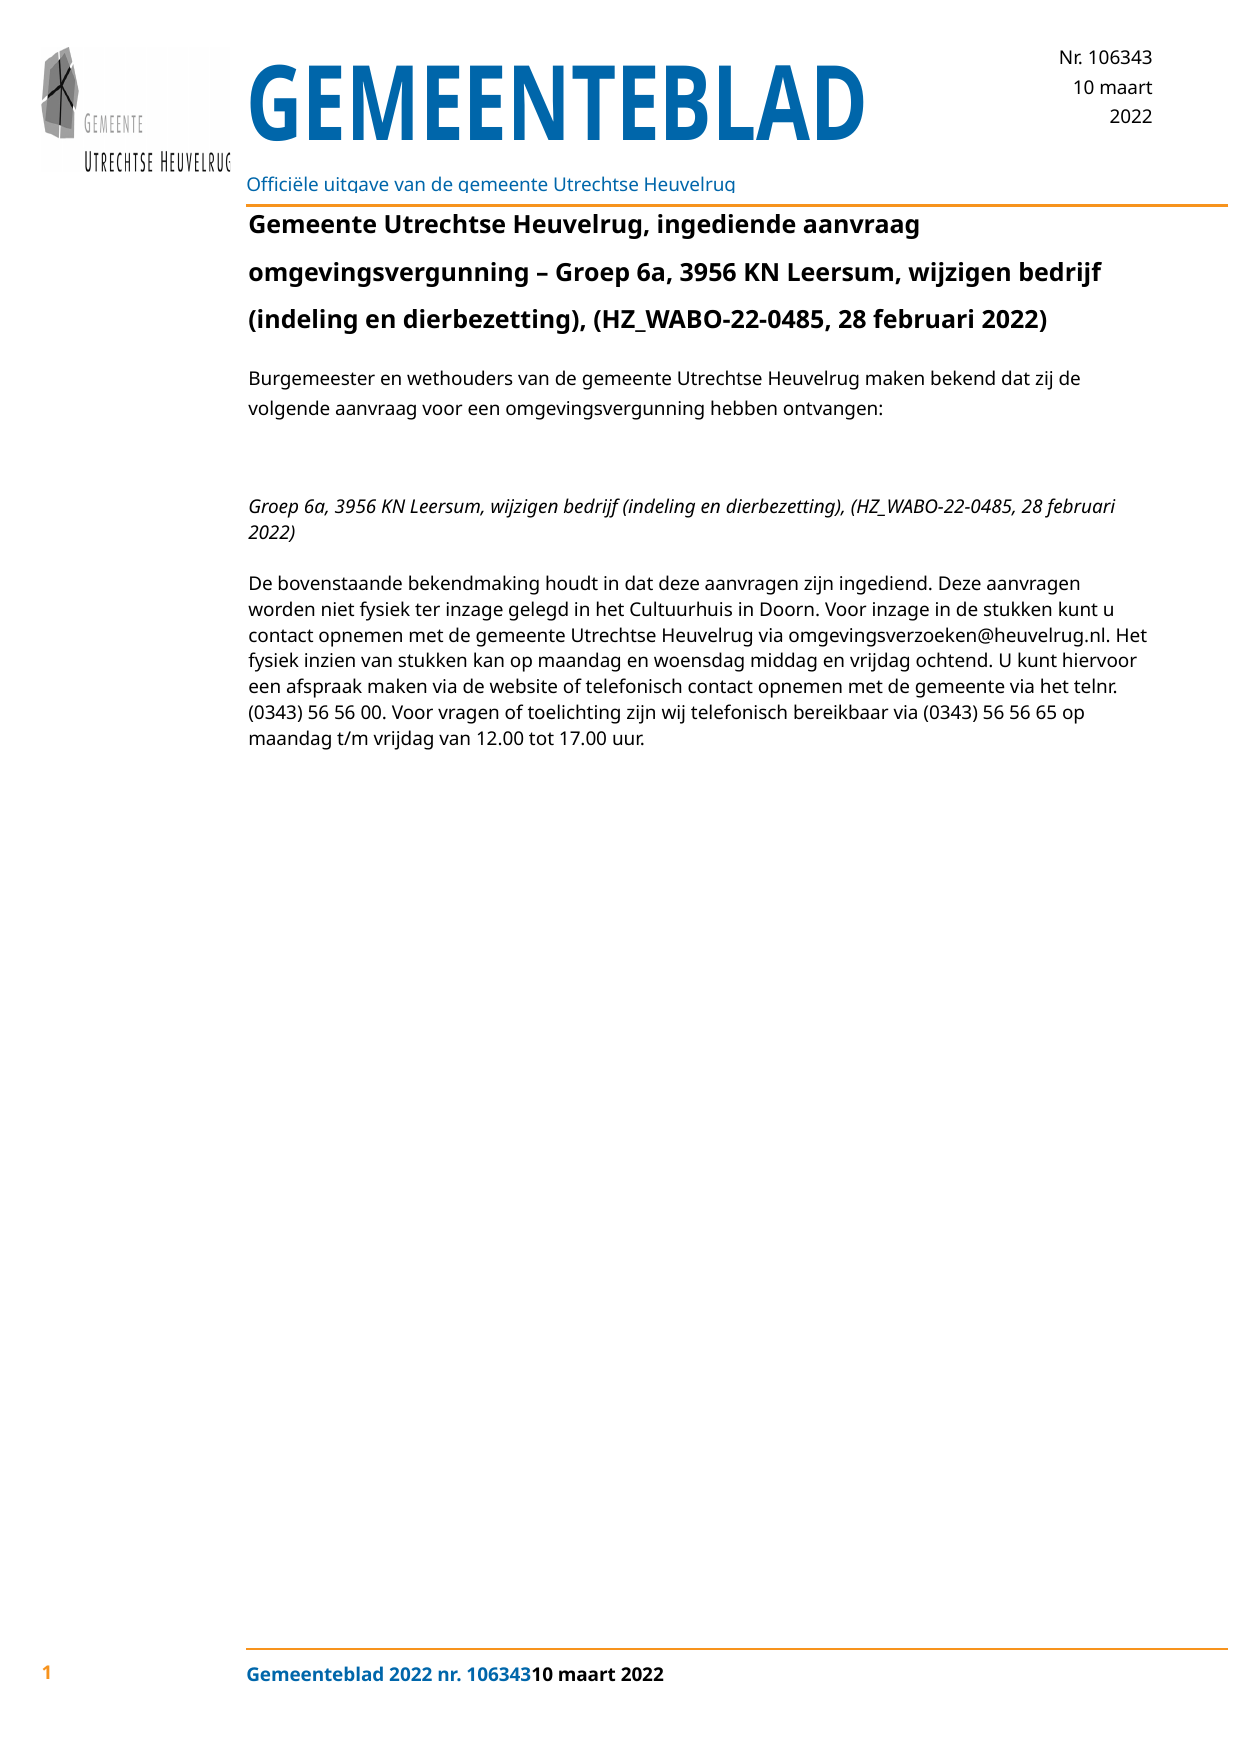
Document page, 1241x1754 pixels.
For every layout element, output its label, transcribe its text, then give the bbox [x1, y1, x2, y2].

picture [41, 47, 231, 172]
text Groep 6a, 3956 KN Leersum, wijzigen bedrijf (indeling en dierbezetting), (HZ_WABO-22-0485, 28 februari 2022) [248, 493, 1152, 545]
text De bovenstaande bekendmaking houdt in dat deze aanvragen zijn ingediend. Deze aanvragen worden niet fysiek ter inzage gelegd in het Cultuurhuis in Doorn. Voor inzage in de stukken kunt u contact opnemen met de gemeente Utrechtse Heuvelrug via omgevingsverzoeken@heuvelrug.nl. Het fysiek inzien van stukken kan op maandag en woensdag middag en vrijdag ochtend. U kunt hiervoor een afspraak maken via de website of telefonisch contact opnemen met de gemeente via het telnr. (0343) 56 56 00. Voor vragen of toelichting zijn wij telefonisch bereikbaar via (0343) 56 56 65 op maandag t/m vrijdag van 12.00 tot 17.00 uur. [248, 571, 1152, 751]
text Gemeente Utrechtse Heuvelrug, ingediende aanvraag omgevingsvergunning – Groep 6a, 3956 KN Leersum, wijzigen bedrijf (indeling en dierbezetting), (HZ_WABO-22-0485, 28 februari 2022) [248, 207, 1152, 336]
text Burgemeester en wethouders van de gemeente Utrechtse Heuvelrug maken bekend dat zij de volgende aanvraag voor een omgevingsvergunning hebben ontvangen: [248, 366, 1152, 421]
